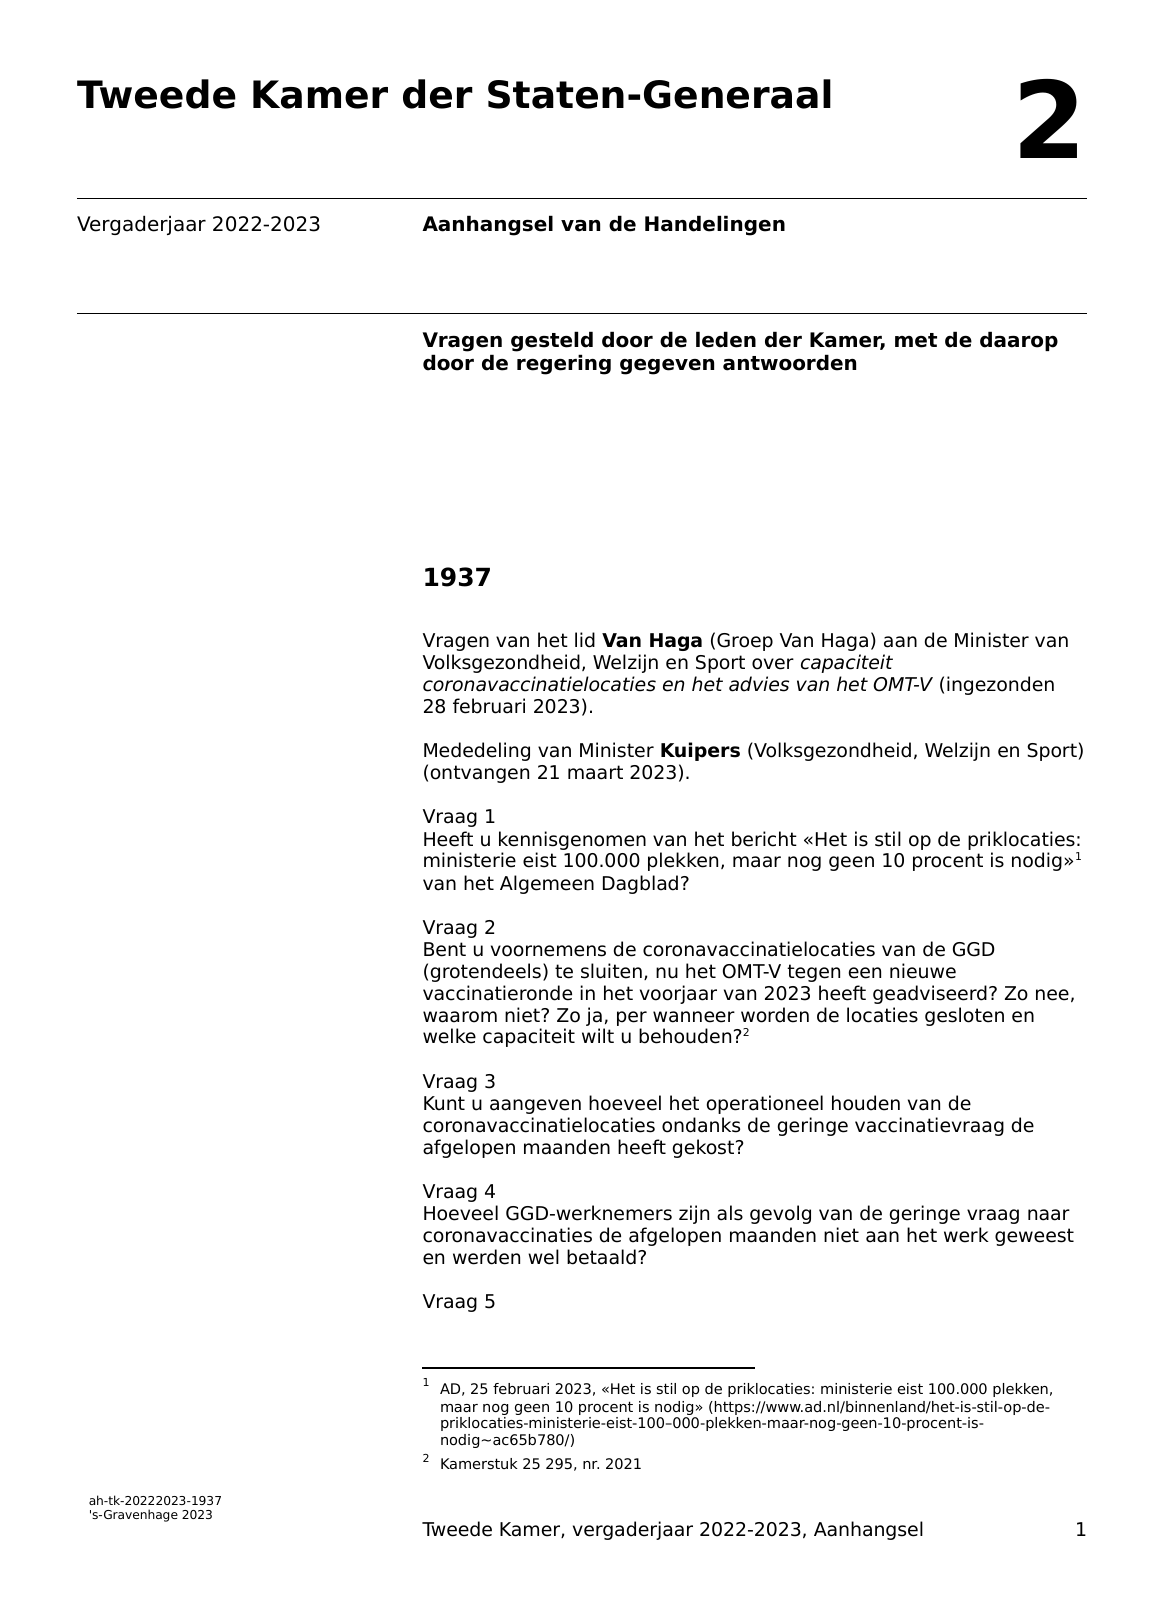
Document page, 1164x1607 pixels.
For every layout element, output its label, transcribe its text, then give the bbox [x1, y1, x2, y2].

text Vraag 1 [422, 806, 1087, 828]
text 1937 [422, 563, 1087, 592]
text AD, 25 februari 2023, «Het is stil op de priklocaties: ministerie eist 100.000 plekken, maar nog geen 10 procent is nodig» (https://www.ad.nl/binnenland/het-is-stil-op-de-priklocaties-ministerie-eist-100–000-plekken-maar-nog-geen-10-procent-is-nodig~ac65b780/) [422, 1377, 1087, 1449]
text Hoeveel GGD-werknemers zijn als gevolg van de geringe vraag naar coronavaccinaties de afgelopen maanden niet aan het werk geweest en werden wel betaald? [422, 1203, 1087, 1269]
text Vraag 3 [422, 1071, 1087, 1093]
text Bent u voornemens de coronavaccinatielocaties van de GGD (grotendeels) te sluiten, nu het OMT-V tegen een nieuwe vaccinatieronde in het voorjaar van 2023 heeft geadviseerd? Zo nee, waarom niet? Zo ja, per wanneer worden de locaties gesloten en welke capaciteit wilt u behouden? [422, 938, 1087, 1048]
table_cell Vergaderjaar 2022-2023 [77, 199, 422, 313]
text ah-tk-20222023-1937 [88, 1494, 323, 1508]
table_header 2 [886, 59, 1087, 198]
table_cell Aanhangsel van de Handelingen [422, 199, 1087, 313]
text 's-Gravenhage 2023 [88, 1508, 323, 1522]
text Vraag 2 [422, 917, 1087, 938]
text Vragen van het lid Van Haga (Groep Van Haga) aan de Minister van Volksgezondheid, Welzijn en Sport over capaciteit coronavaccinatielocaties en het advies van het OMT-V (ingezonden 28 februari 2023). [422, 630, 1087, 718]
table_header Tweede Kamer der Staten-Generaal [77, 59, 886, 198]
text Kunt u aangeven hoeveel het operationeel houden van de coronavaccinatielocaties ondanks de geringe vaccinatievraag de afgelopen maanden heeft gekost? [422, 1093, 1087, 1158]
text Vraag 4 [422, 1181, 1087, 1203]
text Vraag 5 [422, 1291, 1087, 1313]
table_cell Vragen gesteld door de leden der Kamer, met de daarop door de regering gegeven antwoorden [422, 314, 1087, 375]
text Heeft u kennisgenomen van het bericht «Het is stil op de priklocaties: ministerie eist 100.000 plekken, maar nog geen 10 procent is nodig» van het Algemeen Dagblad? [422, 828, 1087, 894]
text Mededeling van Minister Kuipers (Volksgezondheid, Welzijn en Sport) (ontvangen 21 maart 2023). [422, 740, 1087, 784]
table_cell [77, 314, 422, 375]
text Kamerstuk 25 295, nr. 2021 [422, 1452, 1087, 1474]
